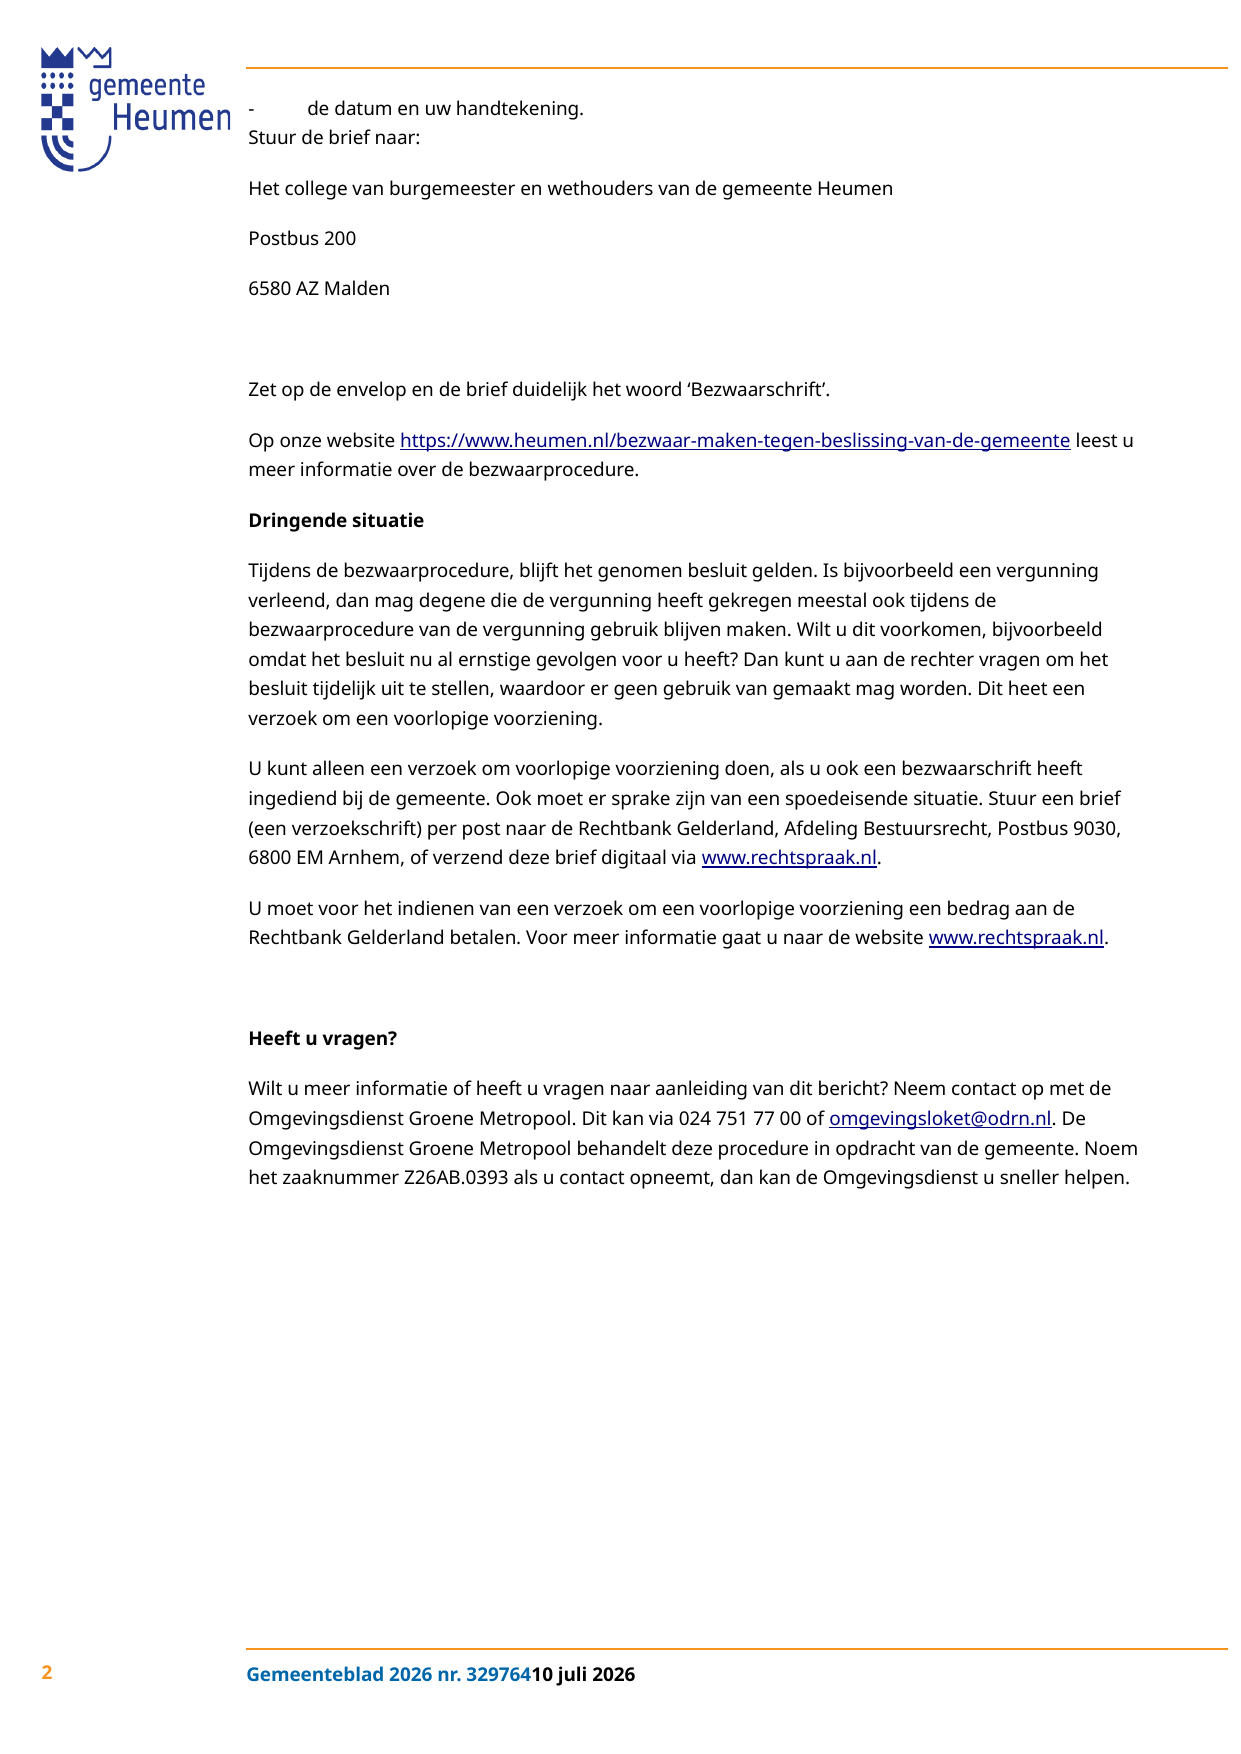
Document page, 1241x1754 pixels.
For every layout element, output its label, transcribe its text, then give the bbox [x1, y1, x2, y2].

text Tijdens de bezwaarprocedure, blijft het genomen besluit gelden. Is bijvoorbeeld een vergunning verleend, dan mag degene die de vergunning heeft gekregen meestal ook tijdens de bezwaarprocedure van de vergunning gebruik blijven maken. Wilt u dit voorkomen, bijvoorbeeld omdat het besluit nu al ernstige gevolgen voor u heeft? Dan kunt u aan de rechter vragen om het besluit tijdelijk uit te stellen, waardoor er geen gebruik van gemaakt mag worden. Dit heet een verzoek om een voorlopige voorziening. [248, 557, 1152, 731]
list de datum en uw handtekening. [248, 95, 1152, 121]
text Het college van burgemeester en wethouders van de gemeente Heumen [248, 175, 1152, 201]
text Dringende situatie [248, 507, 1152, 533]
text Op onze website https://www.heumen.nl/bezwaar-maken-tegen-beslissing-van-de-gemeente leest u meer informatie over de bezwaarprocedure. [248, 427, 1152, 482]
text Postbus 200 [248, 225, 1152, 251]
text Zet op de envelop en de brief duidelijk het woord ‘Bezwaarschrift’. [248, 376, 1152, 402]
text U kunt alleen een verzoek om voorlopige voorziening doen, als u ook een bezwaarschrift heeft ingediend bij de gemeente. Ook moet er sprake zijn van een spoedeisende situatie. Stuur een brief (een verzoekschrift) per post naar de Rechtbank Gelderland, Afdeling Bestuursrecht, Postbus 9030, 6800 EM Arnhem, of verzend deze brief digitaal via www.rechtspraak.nl. [248, 756, 1152, 870]
text Heeft u vragen? [248, 1025, 1152, 1051]
text U moet voor het indienen van een verzoek om een voorlopige voorziening een bedrag aan de Rechtbank Gelderland betalen. Voor meer informatie gaat u naar de website www.rechtspraak.nl. [248, 895, 1152, 950]
picture [41, 47, 231, 172]
text Wilt u meer informatie of heeft u vragen naar aanleiding van dit bericht? Neem contact op met de Omgevingsdienst Groene Metropool. Dit kan via 024 751 77 00 of omgevingsloket@odrn.nl. De Omgevingsdienst Groene Metropool behandelt deze procedure in opdracht van de gemeente. Noem het zaaknummer Z26AB.0393 als u contact opneemt, dan kan de Omgevingsdienst u sneller helpen. [248, 1076, 1152, 1190]
text Stuur de brief naar: [248, 124, 1152, 150]
text 6580 AZ Malden [248, 276, 1152, 301]
